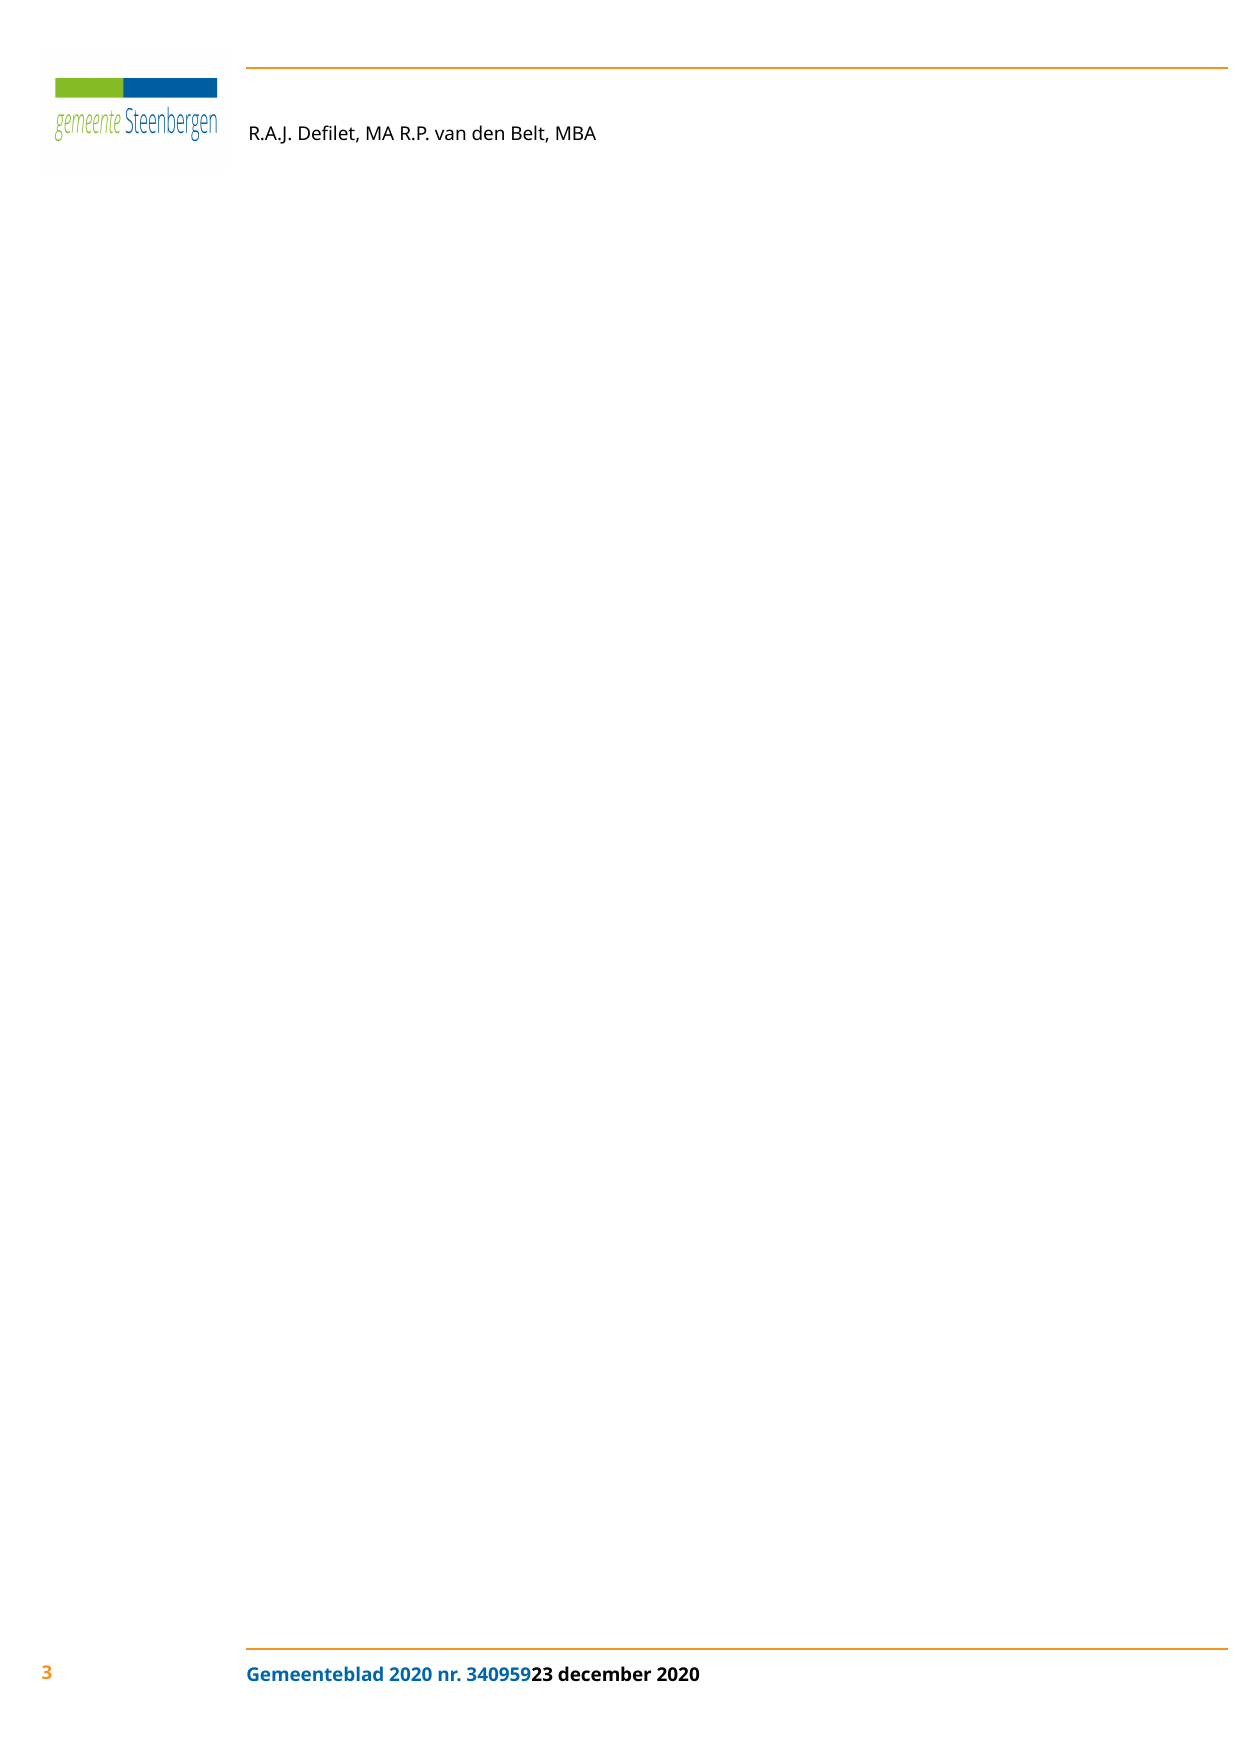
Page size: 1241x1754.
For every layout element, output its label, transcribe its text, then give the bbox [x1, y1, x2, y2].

text R.A.J. Defilet, MA R.P. van den Belt, MBA [248, 121, 1152, 146]
picture [41, 47, 231, 172]
